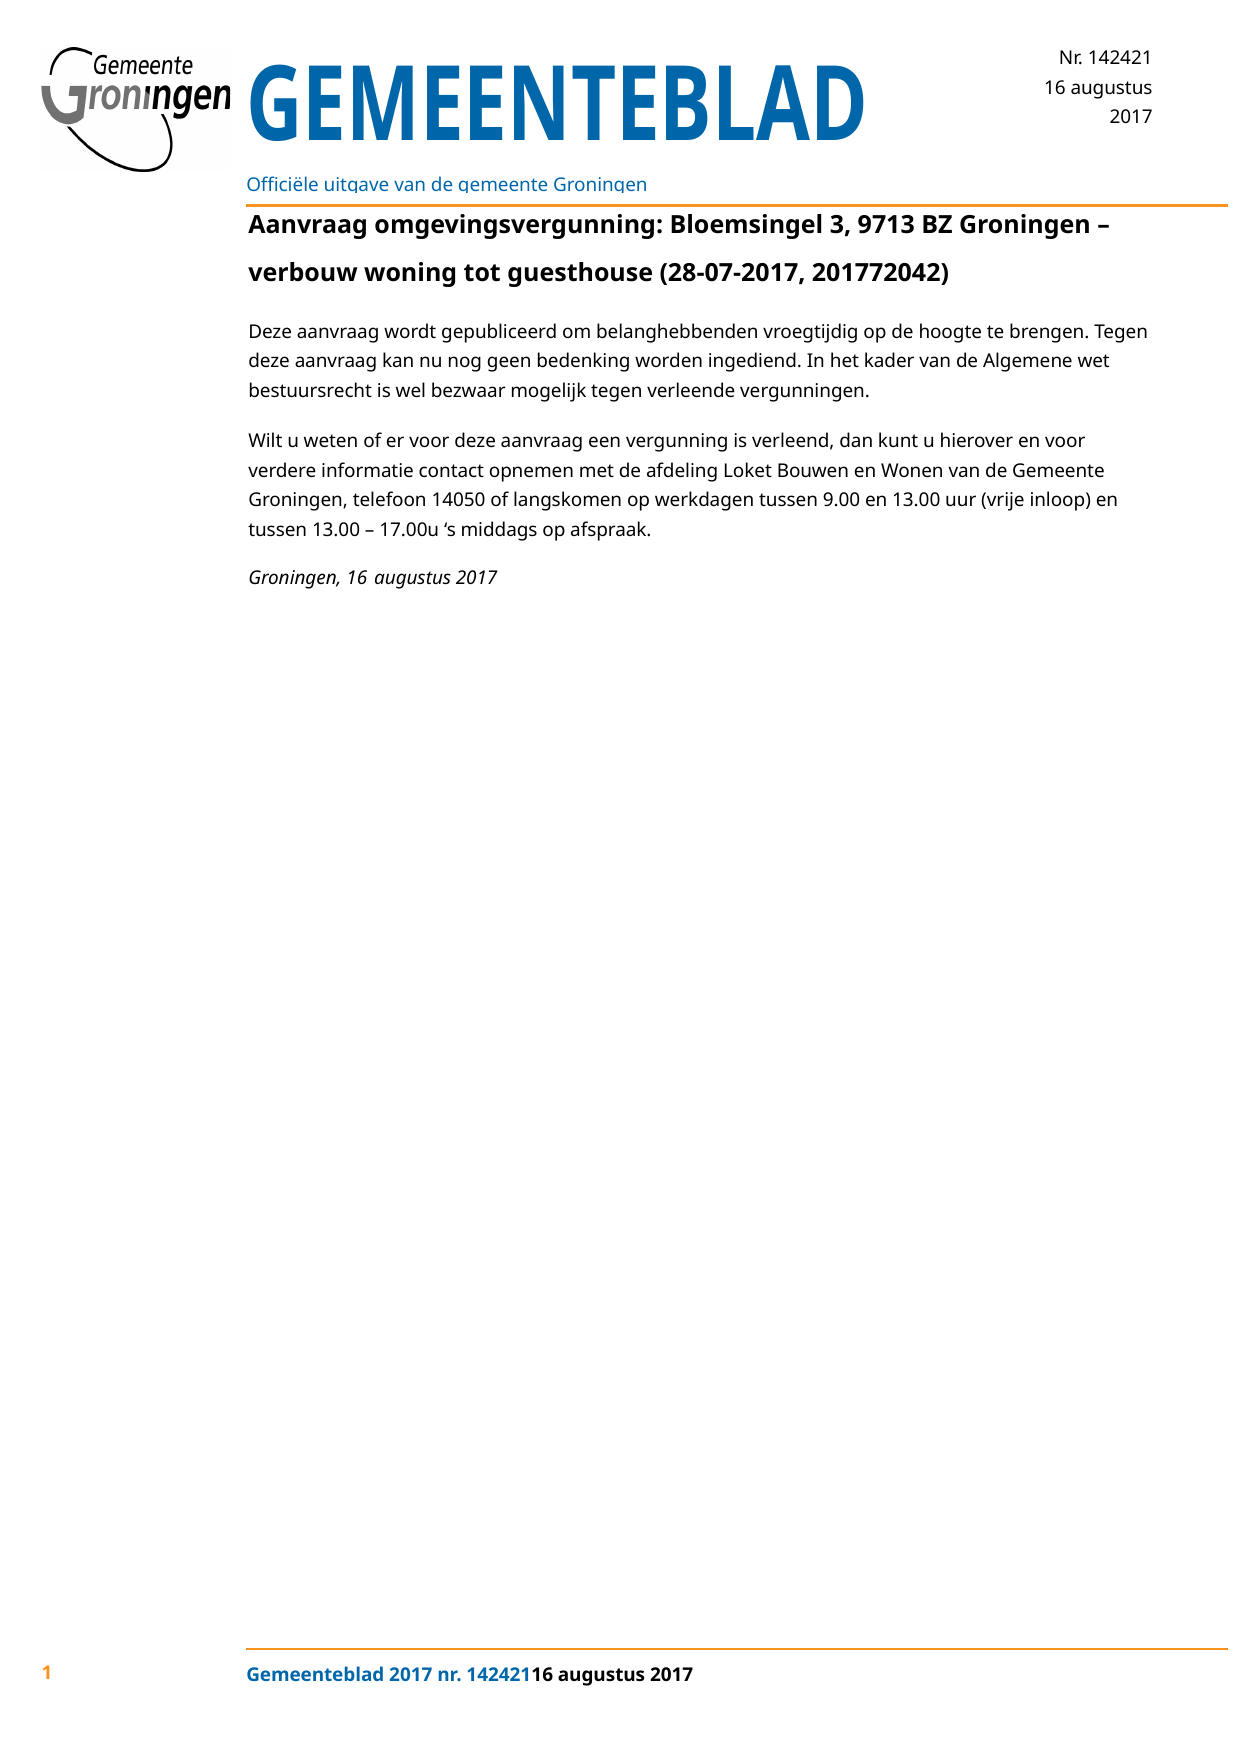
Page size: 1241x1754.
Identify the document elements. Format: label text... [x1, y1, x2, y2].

text Deze aanvraag wordt gepubliceerd om belanghebbenden vroegtijdig op de hoogte te brengen. Tegen deze aanvraag kan nu nog geen bedenking worden ingediend. In het kader van de Algemene wet bestuursrecht is wel bezwaar mogelijk tegen verleende vergunningen. [248, 318, 1152, 403]
text Groningen, 16 augustus 2017 [248, 564, 1152, 590]
text Wilt u weten of er voor deze aanvraag een vergunning is verleend, dan kunt u hierover en voor verdere informatie contact opnemen met de afdeling Loket Bouwen en Wonen van de Gemeente Groningen, telefoon 14050 of langskomen op werkdagen tussen 9.00 en 13.00 uur (vrije inloop) en tussen 13.00 – 17.00u ‘s middags op afspraak. [248, 427, 1152, 542]
picture [41, 47, 231, 172]
text Aanvraag omgevingsvergunning: Bloemsingel 3, 9713 BZ Groningen – verbouw woning tot guesthouse (28-07-2017, 201772042) [248, 207, 1152, 288]
